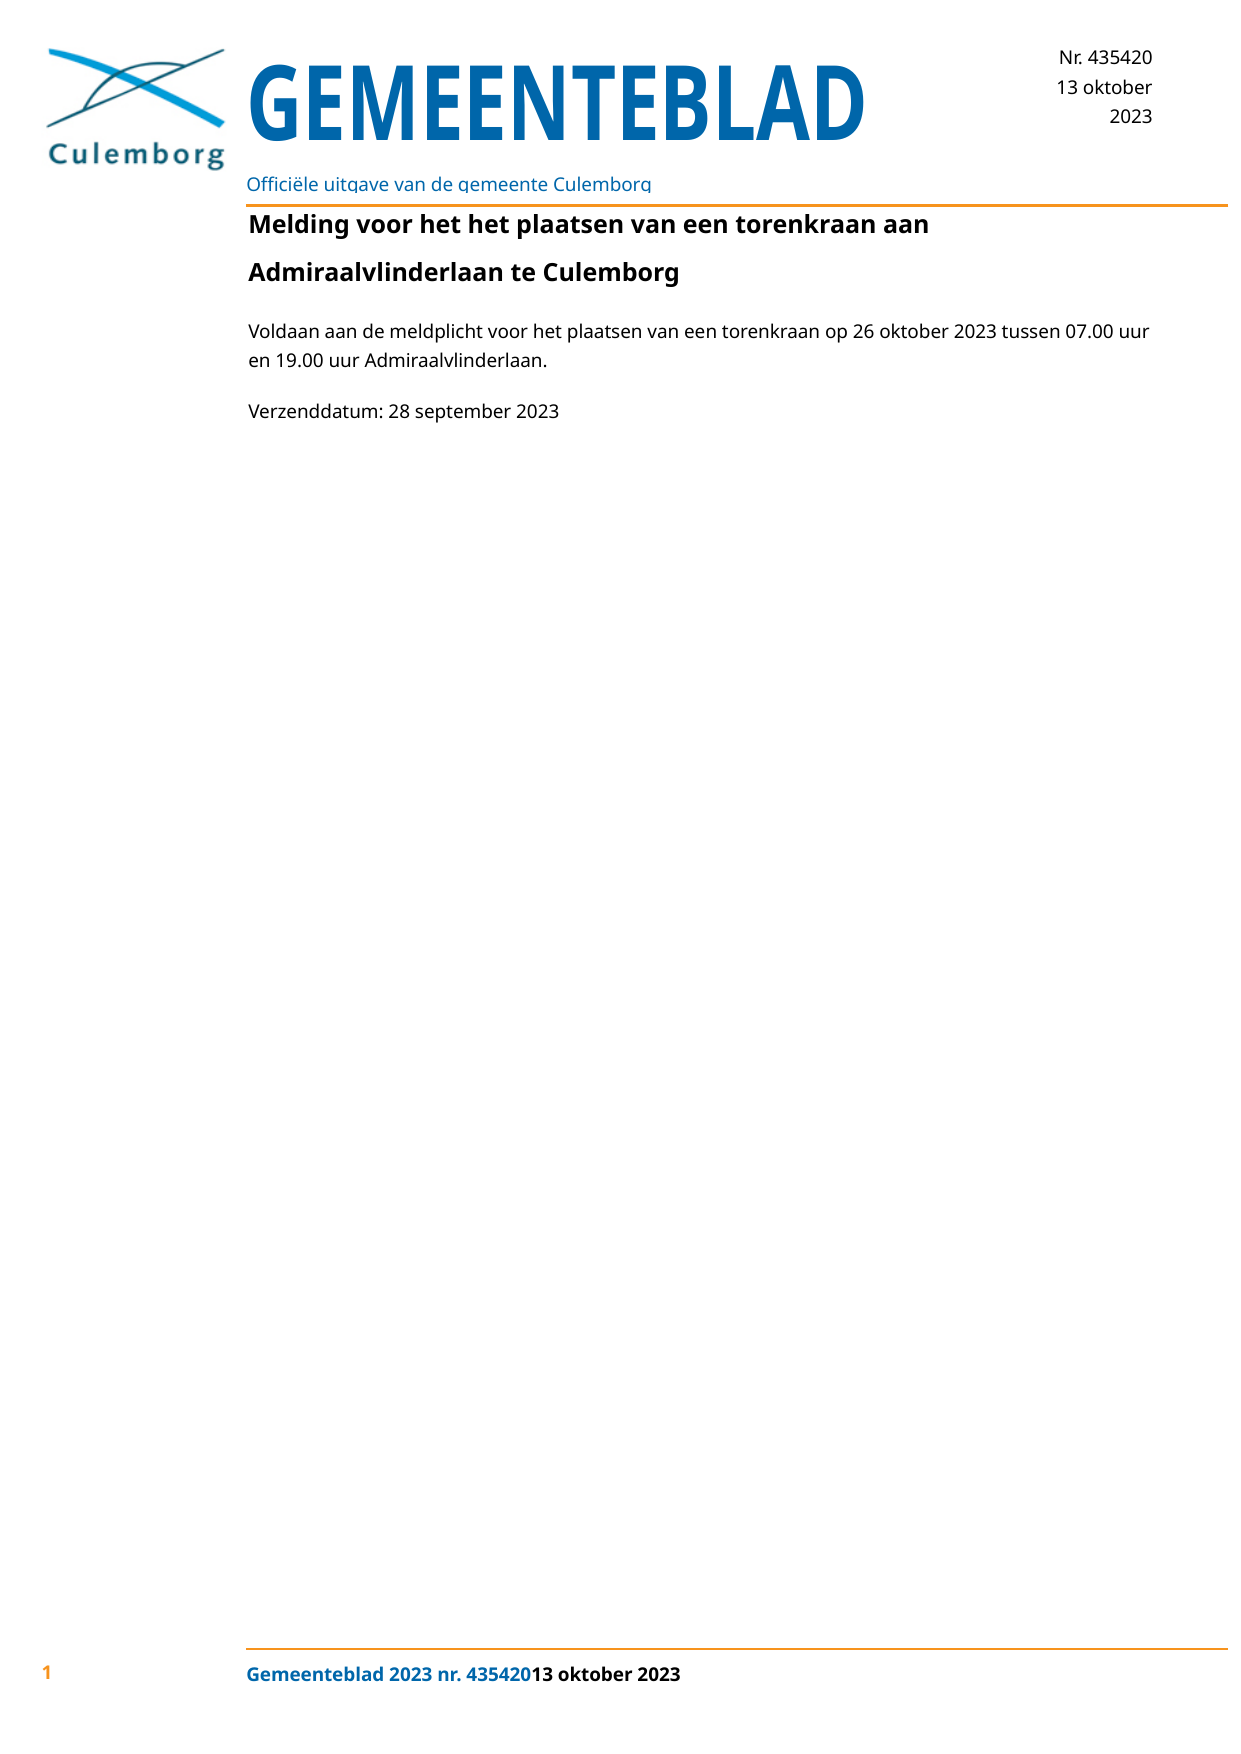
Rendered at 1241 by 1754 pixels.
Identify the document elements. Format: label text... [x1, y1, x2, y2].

text Voldaan aan de meldplicht voor het plaatsen van een torenkraan op 26 oktober 2023 tussen 07.00 uur en 19.00 uur Admiraalvlinderlaan. [248, 318, 1152, 373]
text Melding voor het het plaatsen van een torenkraan aan Admiraalvlinderlaan te Culemborg [248, 207, 1152, 288]
text Verzenddatum: 28 september 2023 [248, 398, 1152, 424]
picture [41, 47, 231, 172]
